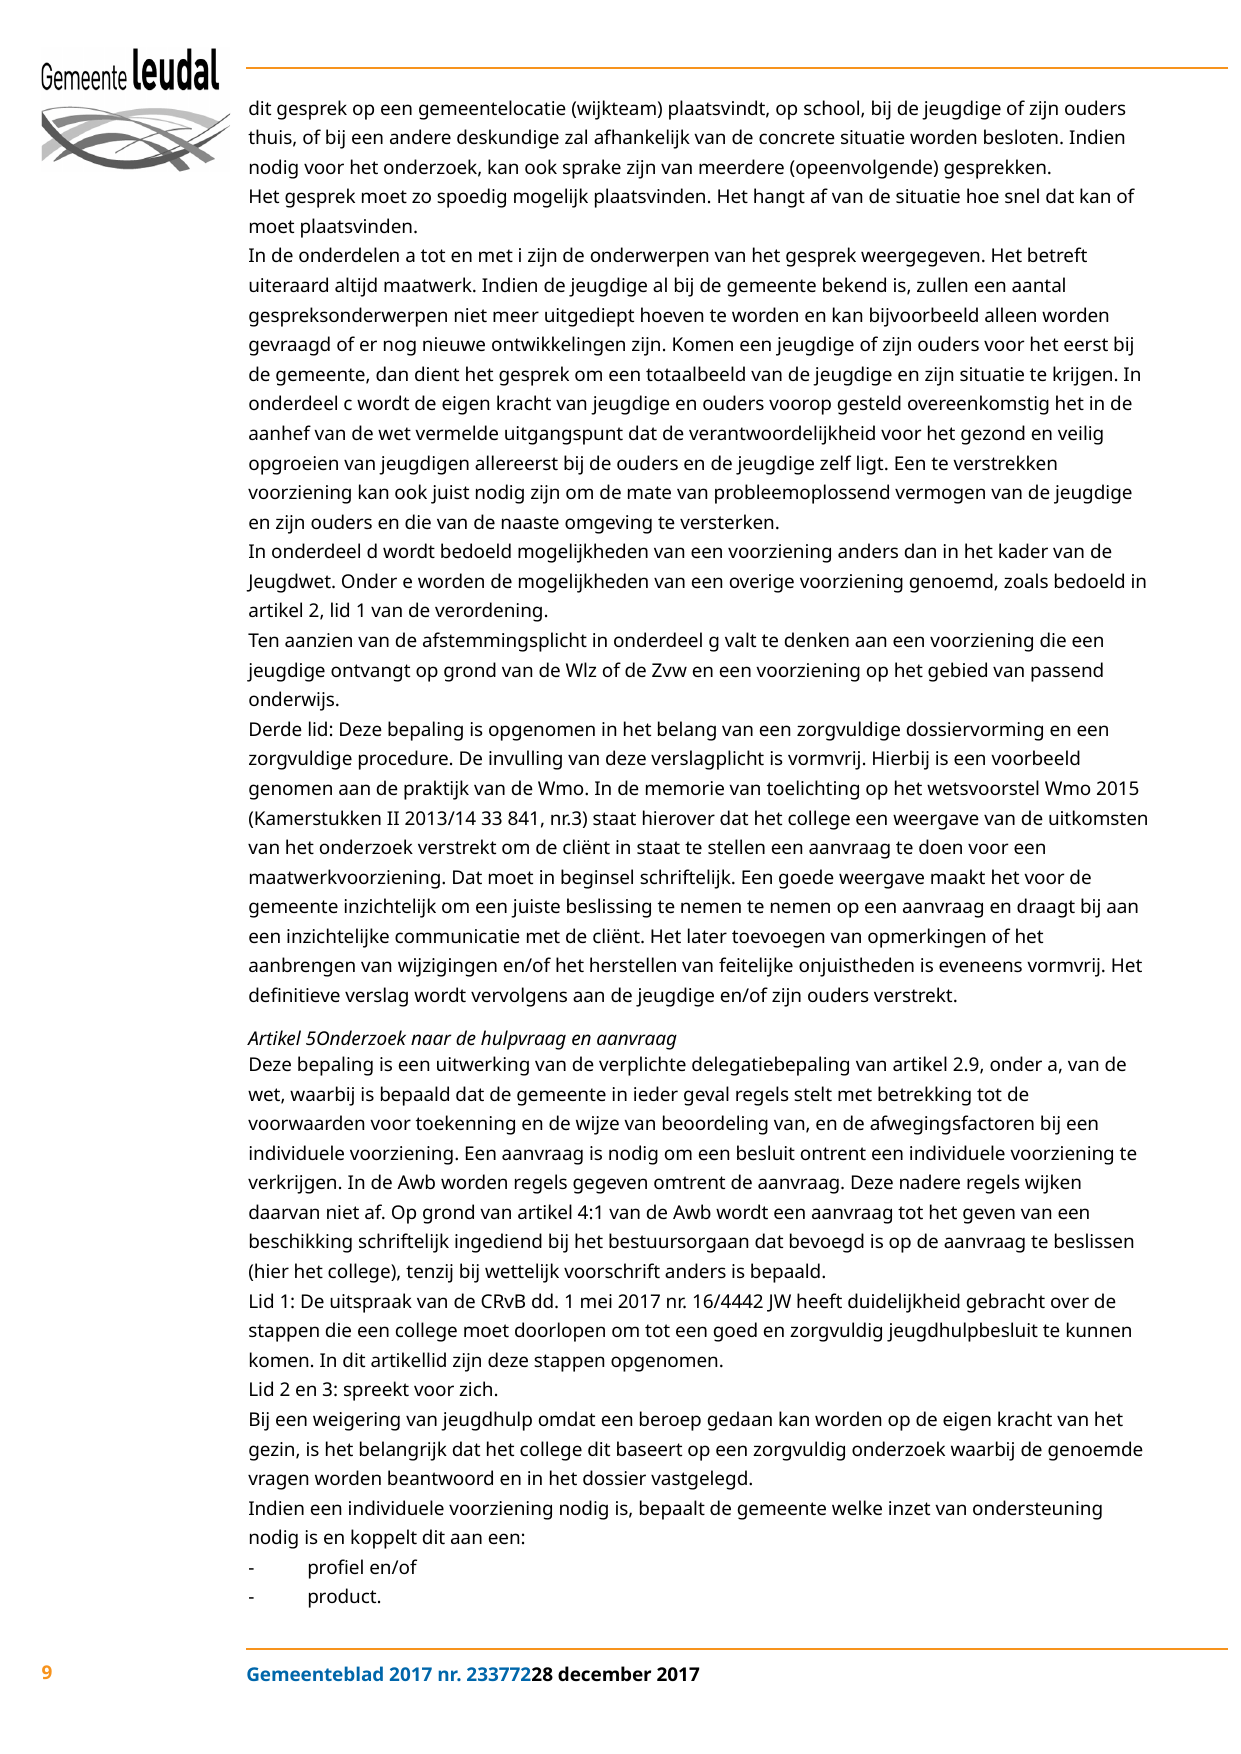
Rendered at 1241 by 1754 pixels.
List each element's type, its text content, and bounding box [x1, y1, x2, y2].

text Artikel 5Onderzoek naar de hulpvraag en aanvraag [248, 1025, 1152, 1051]
text Het gesprek moet zo spoedig mogelijk plaatsvinden. Het hangt af van de situatie hoe snel dat kan of moet plaatsvinden. [248, 183, 1152, 239]
text Derde lid: Deze bepaling is opgenomen in het belang van een zorgvuldige dossiervorming en een zorgvuldige procedure. De invulling van deze verslagplicht is vormvrij. Hierbij is een voorbeeld genomen aan de praktijk van de Wmo. In de memorie van toelichting op het wetsvoorstel Wmo 2015 (Kamerstukken II 2013/14 33 841, nr.3) staat hierover dat het college een weergave van de uitkomsten van het onderzoek verstrekt om de cliënt in staat te stellen een aanvraag te doen voor een maatwerkvoorziening. Dat moet in beginsel schriftelijk. Een goede weergave maakt het voor de gemeente inzichtelijk om een juiste beslissing te nemen te nemen op een aanvraag en draagt bij aan een inzichtelijke communicatie met de cliënt. Het later toevoegen van opmerkingen of het aanbrengen van wijzigingen en/of het herstellen van feitelijke onjuistheden is eveneens vormvrij. Het definitieve verslag wordt vervolgens aan de jeugdige en/of zijn ouders verstrekt. [248, 716, 1152, 1008]
text dit gesprek op een gemeentelocatie (wijkteam) plaatsvindt, op school, bij de jeugdige of zijn ouders thuis, of bij een andere deskundige zal afhankelijk van de concrete situatie worden besloten. Indien nodig voor het onderzoek, kan ook sprake zijn van meerdere (opeenvolgende) gesprekken. [248, 95, 1152, 180]
text In onderdeel d wordt bedoeld mogelijkheden van een voorziening anders dan in het kader van de Jeugdwet. Onder e worden de mogelijkheden van een overige voorziening genoemd, zoals bedoeld in artikel 2, lid 1 van de verordening. [248, 538, 1152, 623]
text Lid 1: De uitspraak van de CRvB dd. 1 mei 2017 nr. 16/4442 JW heeft duidelijkheid gebracht over de stappen die een college moet doorlopen om tot een goed en zorgvuldig jeugdhulpbesluit te kunnen komen. In dit artikellid zijn deze stappen opgenomen. [248, 1288, 1152, 1373]
list profiel en/of [248, 1554, 1152, 1580]
text In de onderdelen a tot en met i zijn de onderwerpen van het gesprek weergegeven. Het betreft uiteraard altijd maatwerk. Indien de jeugdige al bij de gemeente bekend is, zullen een aantal gespreksonderwerpen niet meer uitgediept hoeven te worden en kan bijvoorbeeld alleen worden gevraagd of er nog nieuwe ontwikkelingen zijn. Komen een jeugdige of zijn ouders voor het eerst bij de gemeente, dan dient het gesprek om een totaalbeeld van de jeugdige en zijn situatie te krijgen. In onderdeel c wordt de eigen kracht van jeugdige en ouders voorop gesteld overeenkomstig het in de aanhef van de wet vermelde uitgangspunt dat de verantwoordelijkheid voor het gezond en veilig opgroeien van jeugdigen allereerst bij de ouders en de jeugdige zelf ligt. Een te verstrekken voorziening kan ook juist nodig zijn om de mate van probleemoplossend vermogen van de jeugdige en zijn ouders en die van de naaste omgeving te versterken. [248, 243, 1152, 535]
list product. [248, 1584, 1152, 1609]
text Indien een individuele voorziening nodig is, bepaalt de gemeente welke inzet van ondersteuning nodig is en koppelt dit aan een: [248, 1495, 1152, 1550]
picture [41, 47, 231, 172]
text Bij een weigering van jeugdhulp omdat een beroep gedaan kan worden op de eigen kracht van het gezin, is het belangrijk dat het college dit baseert op een zorgvuldig onderzoek waarbij de genoemde vragen worden beantwoord en in het dossier vastgelegd. [248, 1406, 1152, 1491]
text Lid 2 en 3: spreekt voor zich. [248, 1377, 1152, 1402]
text Deze bepaling is een uitwerking van de verplichte delegatiebepaling van artikel 2.9, onder a, van de wet, waarbij is bepaald dat de gemeente in ieder geval regels stelt met betrekking tot de voorwaarden voor toekenning en de wijze van beoordeling van, en de afwegingsfactoren bij een individuele voorziening. Een aanvraag is nodig om een besluit ontrent een individuele voorziening te verkrijgen. In de Awb worden regels gegeven omtrent de aanvraag. Deze nadere regels wijken daarvan niet af. Op grond van artikel 4:1 van de Awb wordt een aanvraag tot het geven van een beschikking schriftelijk ingediend bij het bestuursorgaan dat bevoegd is op de aanvraag te beslissen (hier het college), tenzij bij wettelijk voorschrift anders is bepaald. [248, 1051, 1152, 1284]
text Ten aanzien van de afstemmingsplicht in onderdeel g valt te denken aan een voorziening die een jeugdige ontvangt op grond van de Wlz of de Zvw en een voorziening op het gebied van passend onderwijs. [248, 627, 1152, 712]
